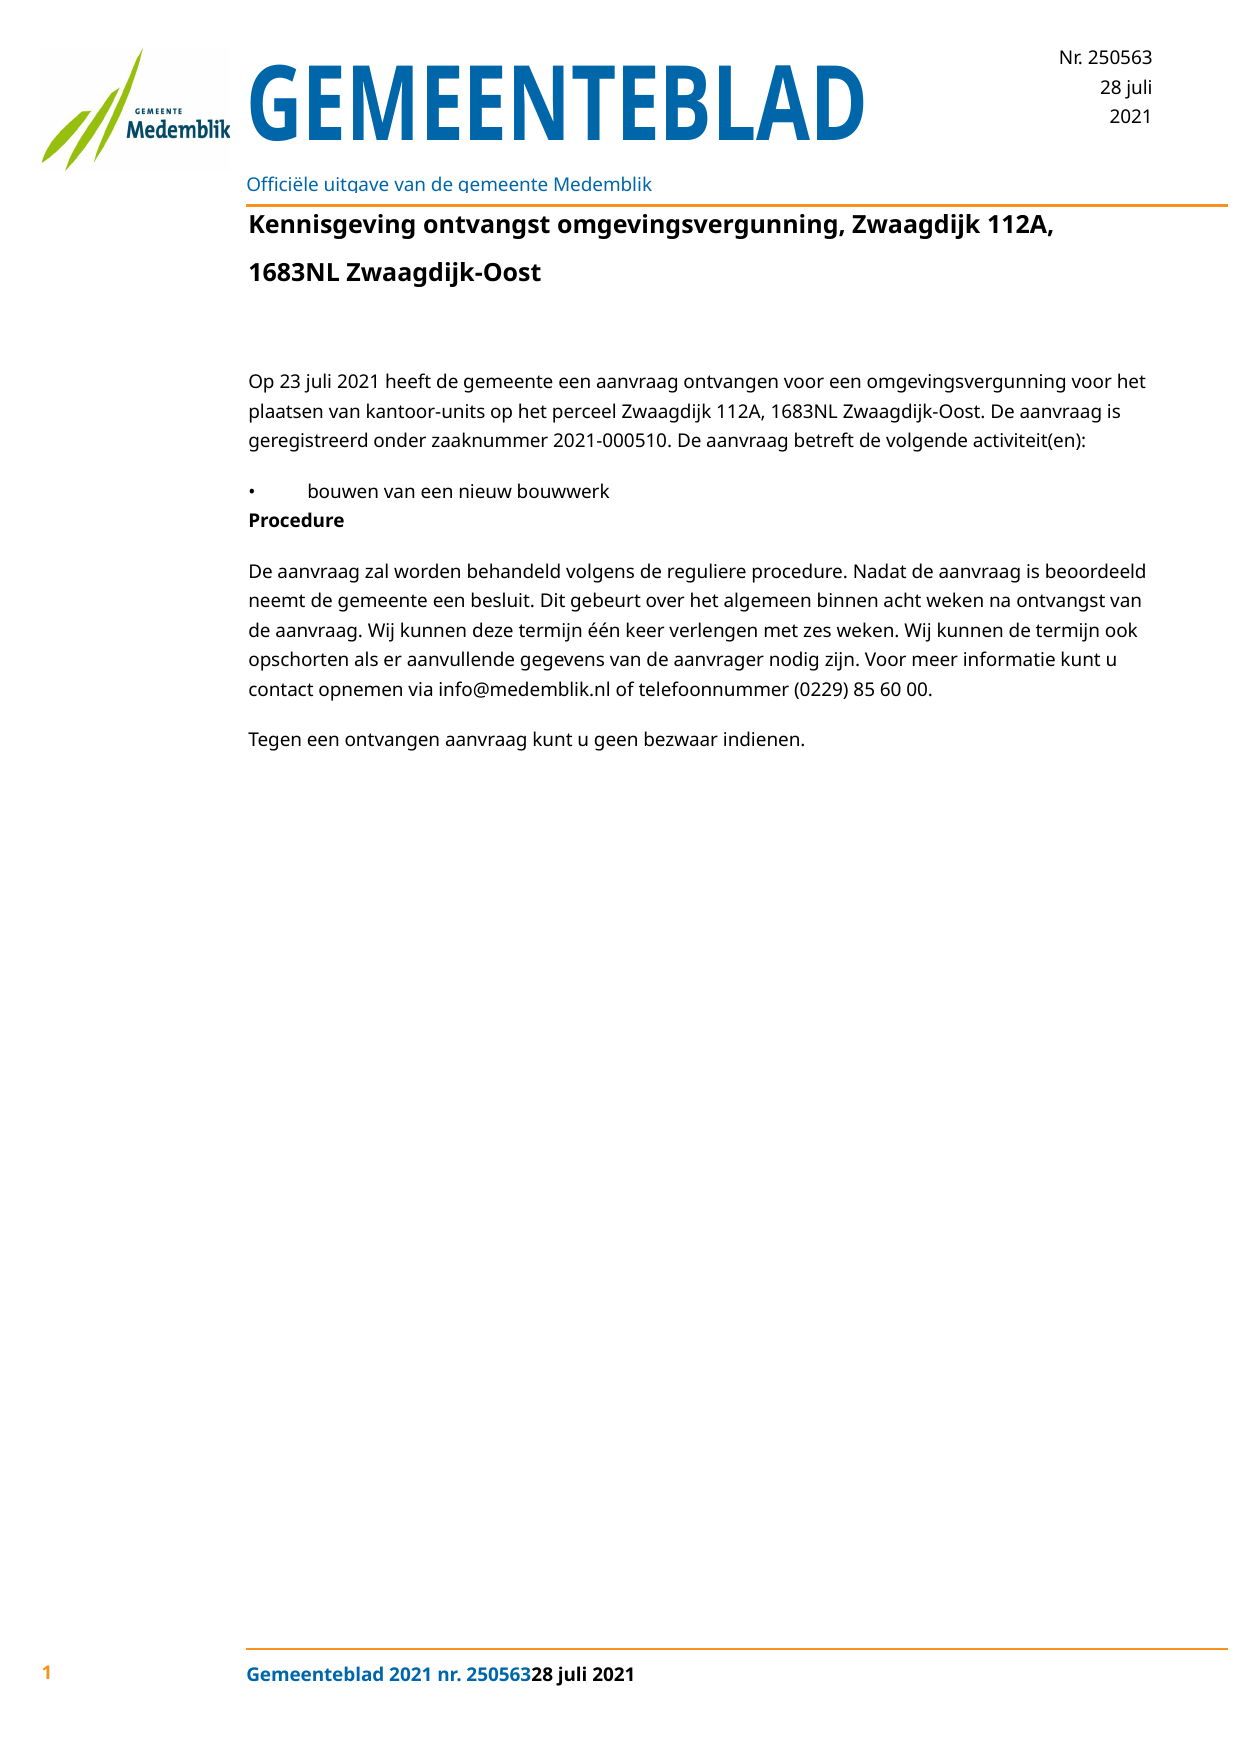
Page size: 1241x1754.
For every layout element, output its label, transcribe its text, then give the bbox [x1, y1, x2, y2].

text Procedure [248, 507, 1152, 533]
text Op 23 juli 2021 heeft de gemeente een aanvraag ontvangen voor een omgevingsvergunning voor het plaatsen van kantoor-units op het perceel Zwaagdijk 112A, 1683NL Zwaagdijk-Oost. De aanvraag is geregistreerd onder zaaknummer 2021-000510. De aanvraag betreft de volgende activiteit(en): [248, 368, 1152, 453]
picture [41, 47, 231, 172]
list bouwen van een nieuw bouwwerk [248, 478, 1152, 504]
text Tegen een ontvangen aanvraag kunt u geen bezwaar indienen. [248, 727, 1152, 752]
text De aanvraag zal worden behandeld volgens de reguliere procedure. Nadat de aanvraag is beoordeeld neemt de gemeente een besluit. Dit gebeurt over het algemeen binnen acht weken na ontvangst van de aanvraag. Wij kunnen deze termijn één keer verlengen met zes weken. Wij kunnen de termijn ook opschorten als er aanvullende gegevens van de aanvrager nodig zijn. Voor meer informatie kunt u contact opnemen via info@medemblik.nl of telefoonnummer (0229) 85 60 00. [248, 558, 1152, 702]
text Kennisgeving ontvangst omgevingsvergunning, Zwaagdijk 112A, 1683NL Zwaagdijk-Oost [248, 207, 1152, 288]
